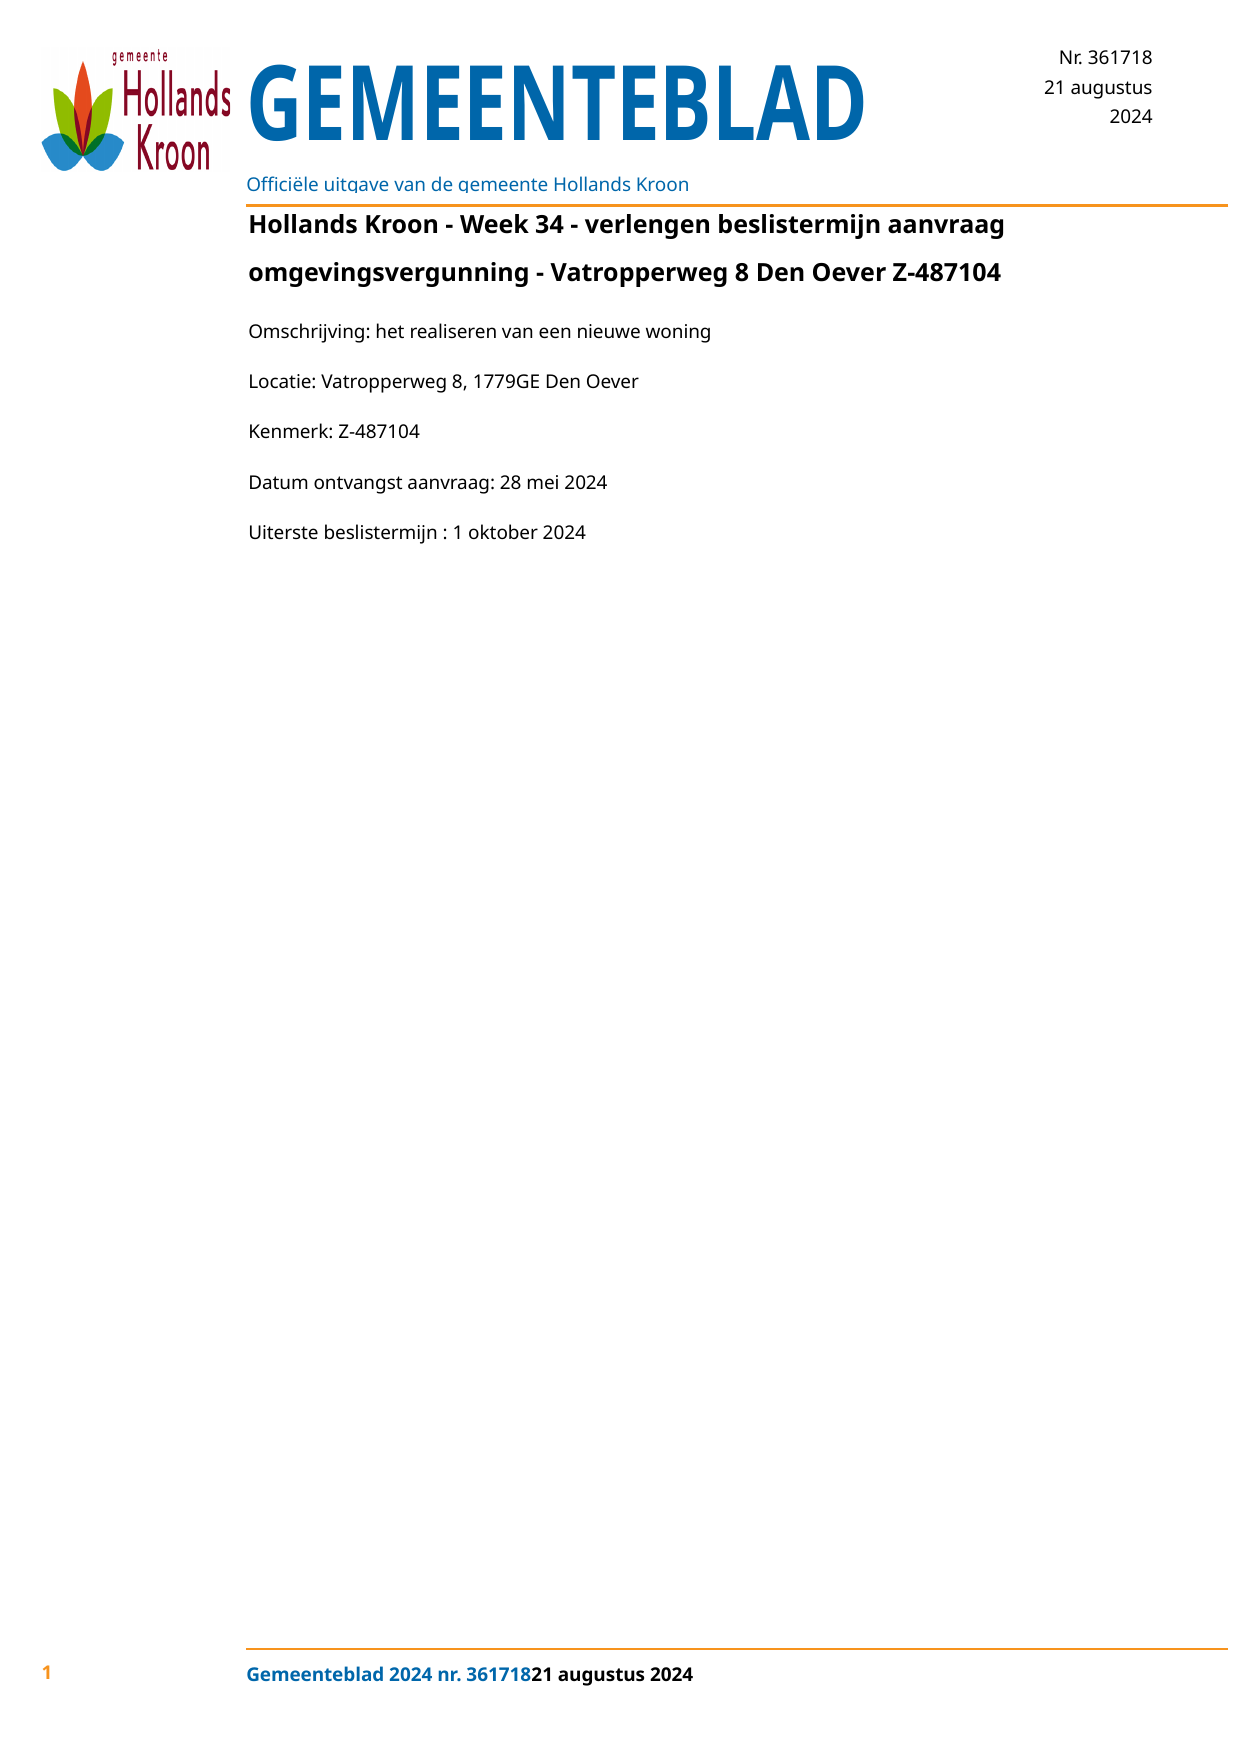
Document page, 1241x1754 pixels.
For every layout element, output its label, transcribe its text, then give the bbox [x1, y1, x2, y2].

text Uiterste beslistermijn : 1 oktober 2024 [248, 519, 1152, 545]
text Hollands Kroon - Week 34 - verlengen beslistermijn aanvraag omgevingsvergunning - Vatropperweg 8 Den Oever Z-487104 [248, 207, 1152, 288]
text Datum ontvangst aanvraag: 28 mei 2024 [248, 469, 1152, 495]
text Locatie: Vatropperweg 8, 1779GE Den Oever [248, 368, 1152, 394]
picture [41, 47, 231, 172]
text Omschrijving: het realiseren van een nieuwe woning [248, 318, 1152, 344]
text Kenmerk: Z-487104 [248, 419, 1152, 444]
